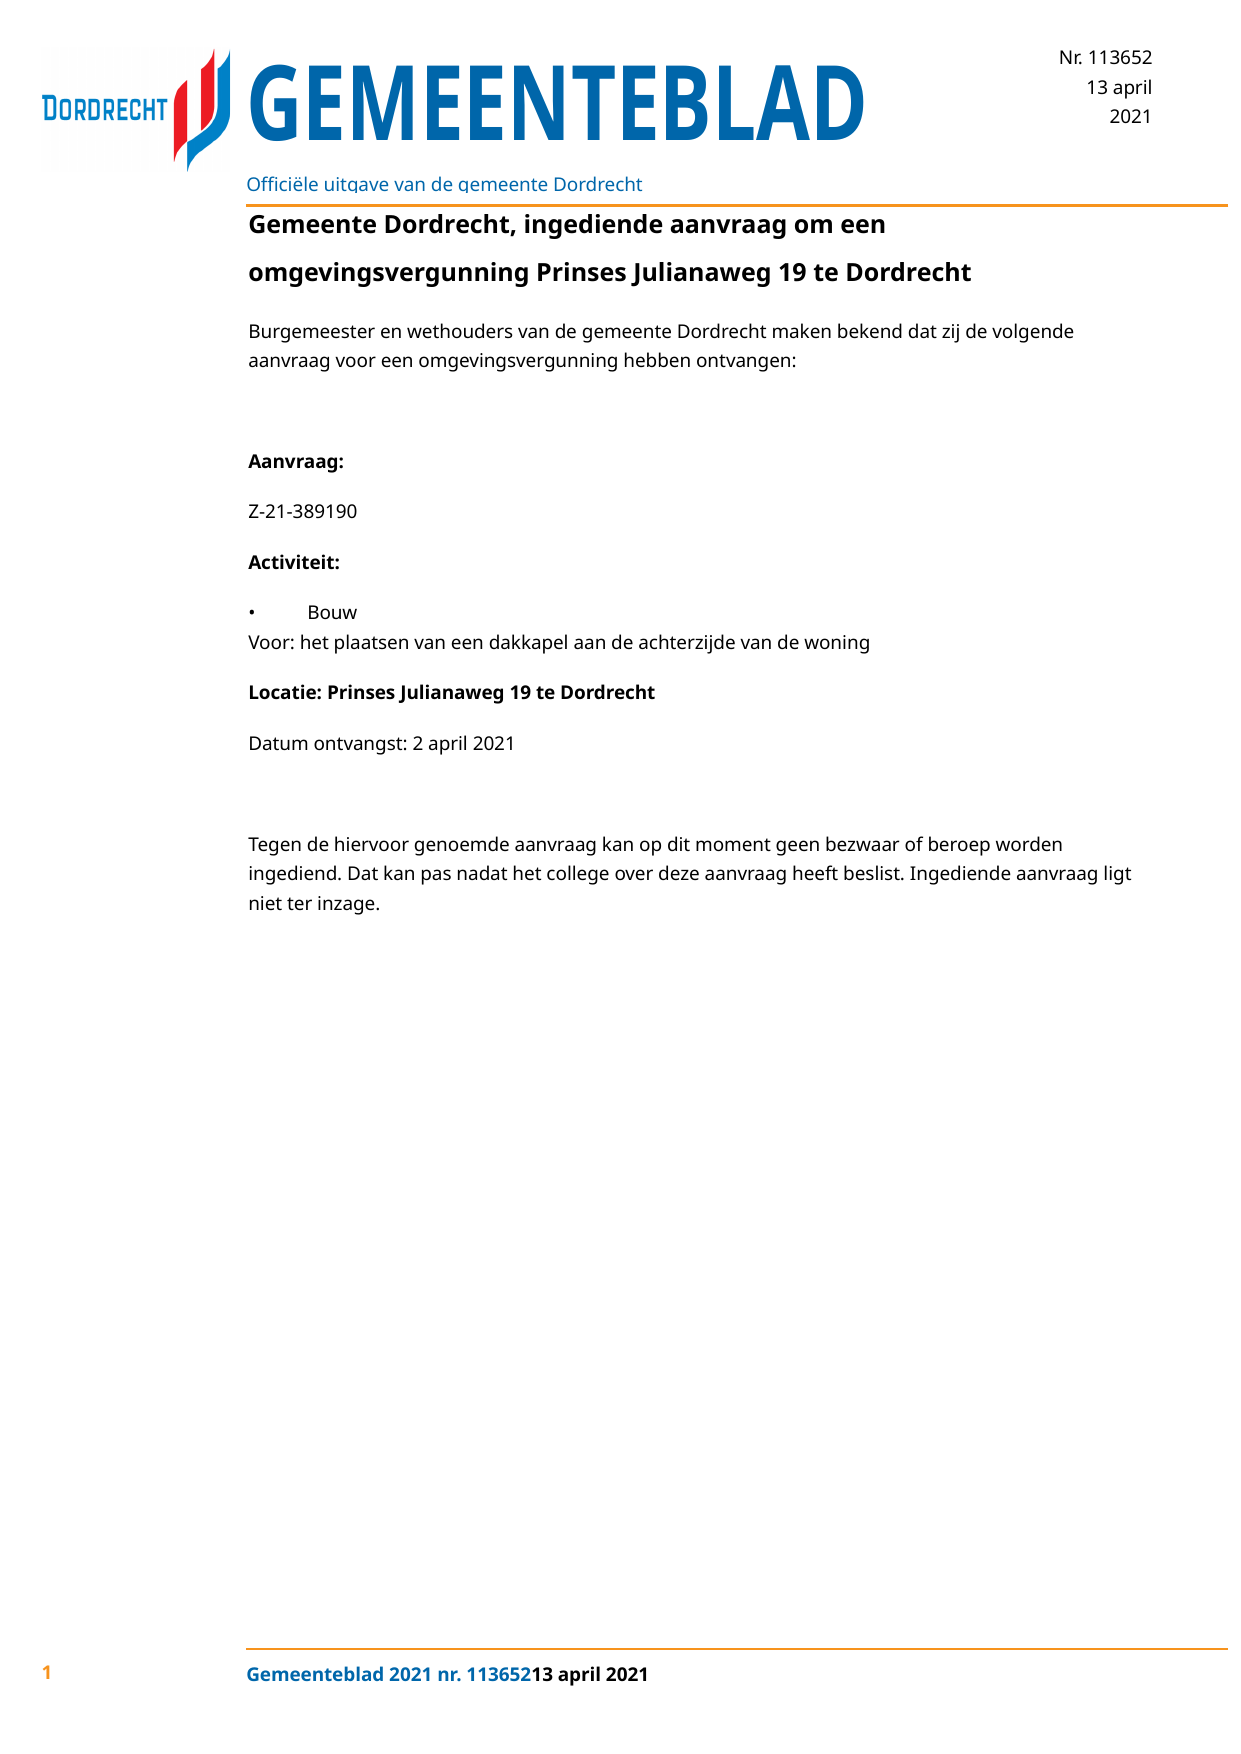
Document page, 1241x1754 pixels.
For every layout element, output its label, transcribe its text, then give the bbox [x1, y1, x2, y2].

text Voor: het plaatsen van een dakkapel aan de achterzijde van de woning [248, 629, 1152, 655]
text Tegen de hiervoor genoemde aanvraag kan op dit moment geen bezwaar of beroep worden ingediend. Dat kan pas nadat het college over deze aanvraag heeft beslist. Ingediende aanvraag ligt niet ter inzage. [248, 831, 1152, 916]
text Aanvraag: [248, 448, 1152, 474]
text Burgemeester en wethouders van de gemeente Dordrecht maken bekend dat zij de volgende aanvraag voor een omgevingsvergunning hebben ontvangen: [248, 318, 1152, 373]
text Locatie: Prinses Julianaweg 19 te Dordrecht [248, 679, 1152, 705]
text Z-21-389190 [248, 499, 1152, 524]
text Datum ontvangst: 2 april 2021 [248, 730, 1152, 756]
text Gemeente Dordrecht, ingediende aanvraag om een omgevingsvergunning Prinses Julianaweg 19 te Dordrecht [248, 207, 1152, 288]
text Activiteit: [248, 549, 1152, 575]
picture [41, 47, 231, 172]
list Bouw [248, 599, 1152, 625]
